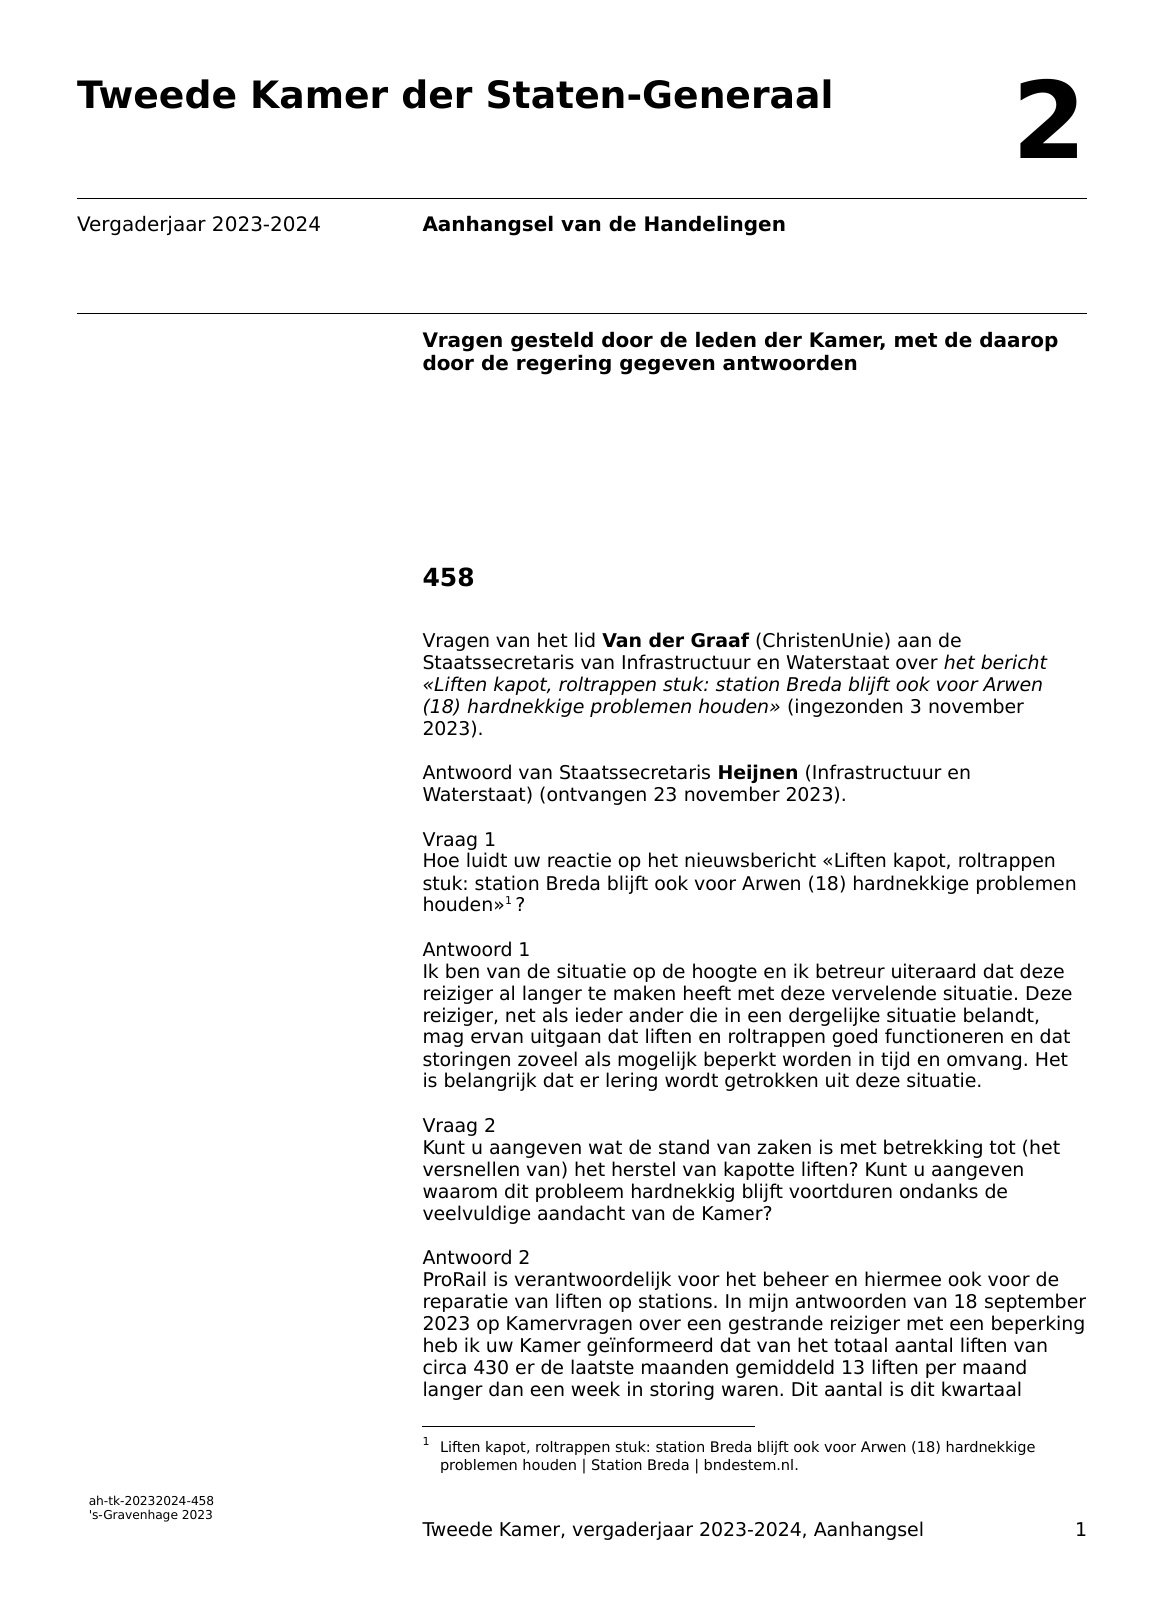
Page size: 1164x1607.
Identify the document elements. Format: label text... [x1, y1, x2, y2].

table_cell Vragen gesteld door de leden der Kamer, met de daarop door de regering gegeven antwoorden [422, 314, 1087, 375]
text Ik ben van de situatie op de hoogte en ik betreur uiteraard dat deze reiziger al langer te maken heeft met deze vervelende situatie. Deze reiziger, net als ieder ander die in een dergelijke situatie belandt, mag ervan uitgaan dat liften en roltrappen goed functioneren en dat storingen zoveel als mogelijk beperkt worden in tijd en omvang. Het is belangrijk dat er lering wordt getrokken uit deze situatie. [422, 961, 1087, 1092]
text 's-Gravenhage 2023 [88, 1508, 323, 1522]
text ProRail is verantwoordelijk voor het beheer en hiermee ook voor de reparatie van liften op stations. In mijn antwoorden van 18 september 2023 op Kamervragen over een gestrande reiziger met een beperking heb ik uw Kamer geïnformeerd dat van het totaal aantal liften van circa 430 er de laatste maanden gemiddeld 13 liften per maand langer dan een week in storing waren. Dit aantal is dit kwartaal [422, 1269, 1087, 1401]
table_cell Vergaderjaar 2023-2024 [77, 199, 422, 313]
text Vraag 2 [422, 1114, 1087, 1137]
text Liften kapot, roltrappen stuk: station Breda blijft ook voor Arwen (18) hardnekkige problemen houden | Station Breda | bndestem.nl. [422, 1435, 1087, 1474]
text Antwoord 1 [422, 938, 1087, 961]
table_cell Aanhangsel van de Handelingen [422, 199, 1087, 313]
table_header Tweede Kamer der Staten-Generaal [77, 59, 886, 198]
text Antwoord van Staatssecretaris Heijnen (Infrastructuur en Waterstaat) (ontvangen 23 november 2023). [422, 762, 1087, 806]
text Vraag 1 [422, 828, 1087, 850]
table_cell [77, 314, 422, 375]
table_header 2 [886, 59, 1087, 198]
text Vragen van het lid Van der Graaf (ChristenUnie) aan de Staatssecretaris van Infrastructuur en Waterstaat over het bericht «Liften kapot, roltrappen stuk: station Breda blijft ook voor Arwen (18) hardnekkige problemen houden» (ingezonden 3 november 2023). [422, 630, 1087, 740]
text Kunt u aangeven wat de stand van zaken is met betrekking tot (het versnellen van) het herstel van kapotte liften? Kunt u aangeven waarom dit probleem hardnekkig blijft voortduren ondanks de veelvuldige aandacht van de Kamer? [422, 1137, 1087, 1224]
text ah-tk-20232024-458 [88, 1494, 323, 1508]
text Hoe luidt uw reactie op het nieuwsbericht «Liften kapot, roltrappen stuk: station Breda blijft ook voor Arwen (18) hardnekkige problemen houden»? [422, 850, 1087, 916]
text 458 [422, 563, 1087, 592]
text Antwoord 2 [422, 1247, 1087, 1269]
